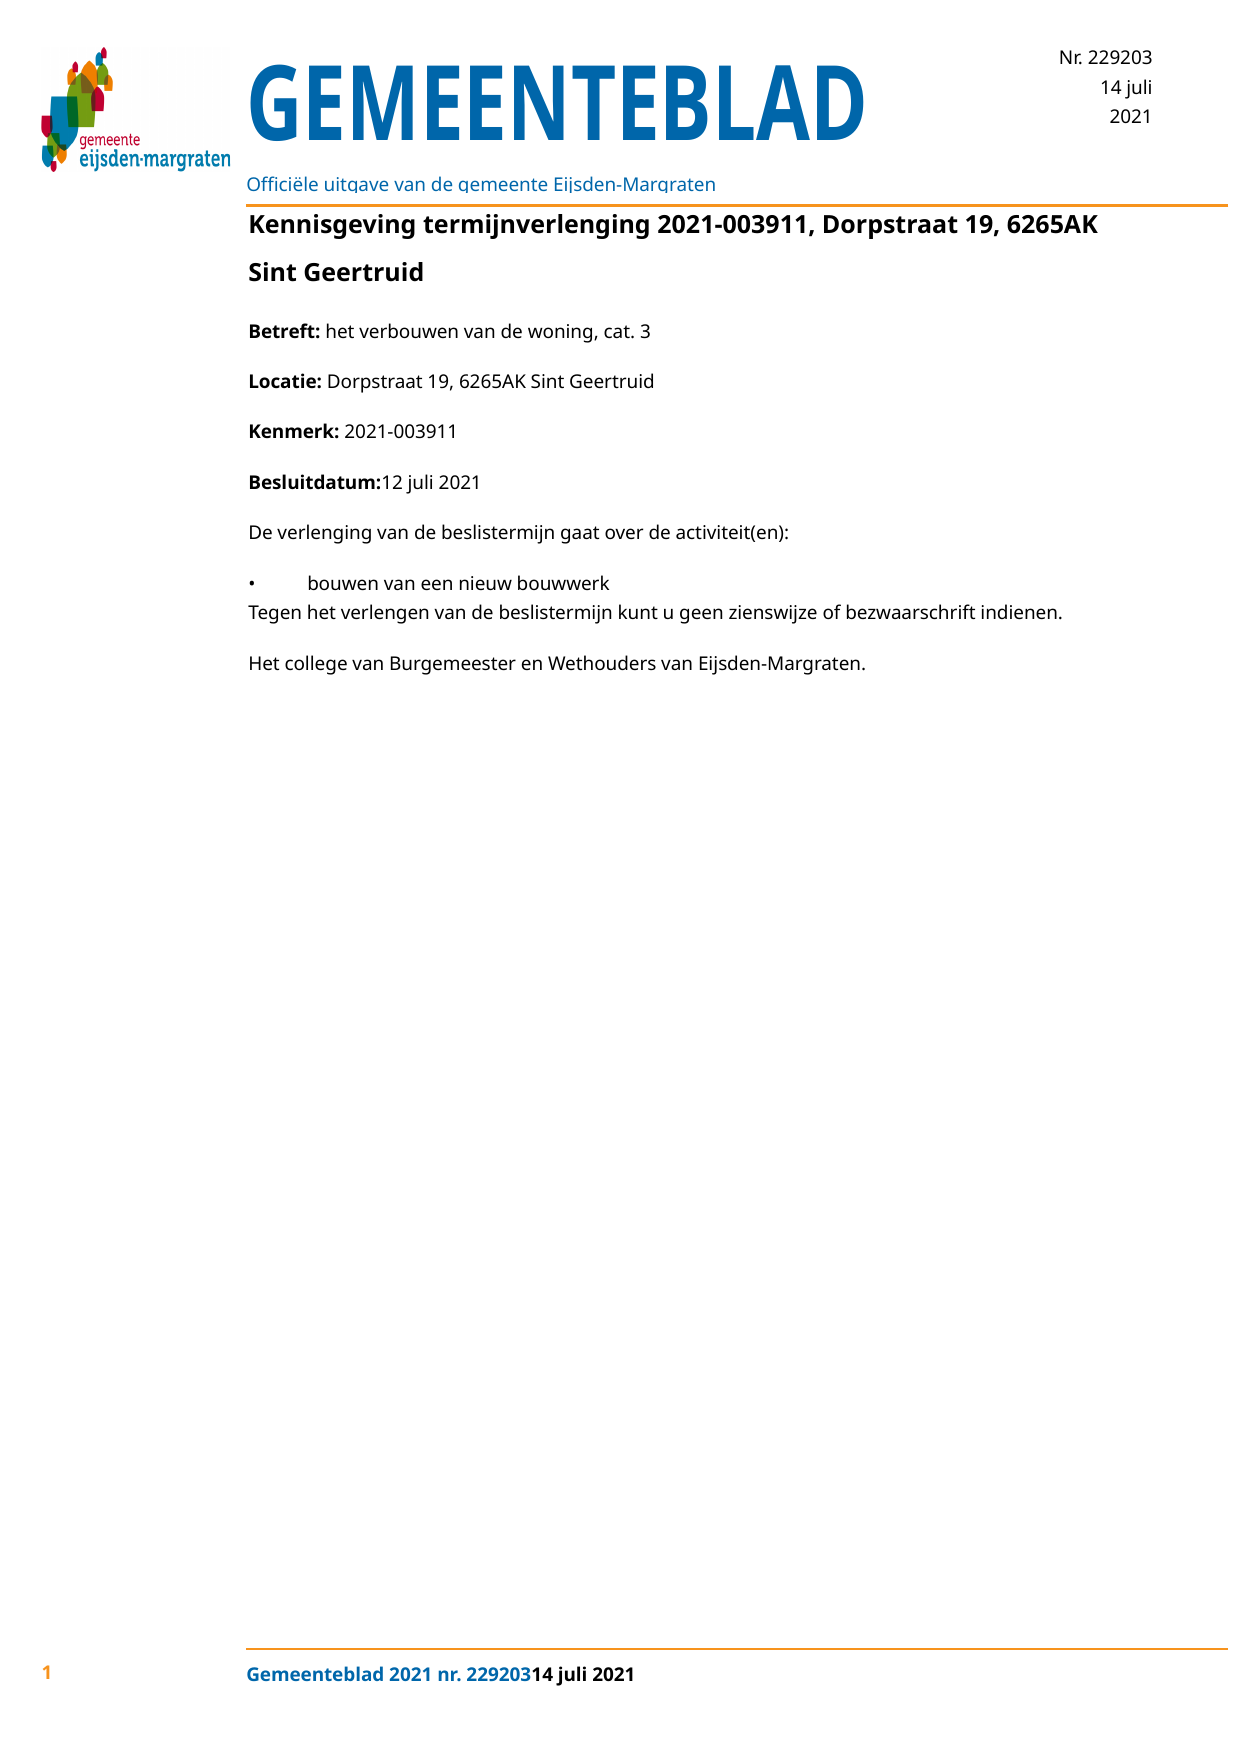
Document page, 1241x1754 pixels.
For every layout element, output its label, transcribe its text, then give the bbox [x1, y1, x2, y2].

text Locatie: Dorpstraat 19, 6265AK Sint Geertruid [248, 368, 1152, 394]
text De verlenging van de beslistermijn gaat over de activiteit(en): [248, 519, 1152, 545]
text Kennisgeving termijnverlenging 2021-003911, Dorpstraat 19, 6265AK Sint Geertruid [248, 207, 1152, 288]
text Betreft: het verbouwen van de woning, cat. 3 [248, 318, 1152, 344]
text Besluitdatum:12 juli 2021 [248, 469, 1152, 495]
picture [41, 47, 231, 172]
text Kenmerk: 2021-003911 [248, 419, 1152, 444]
text Het college van Burgemeester en Wethouders van Eijsden-Margraten. [248, 650, 1152, 676]
text Tegen het verlengen van de beslistermijn kunt u geen zienswijze of bezwaarschrift indienen. [248, 599, 1152, 625]
list bouwen van een nieuw bouwwerk [248, 570, 1152, 596]
